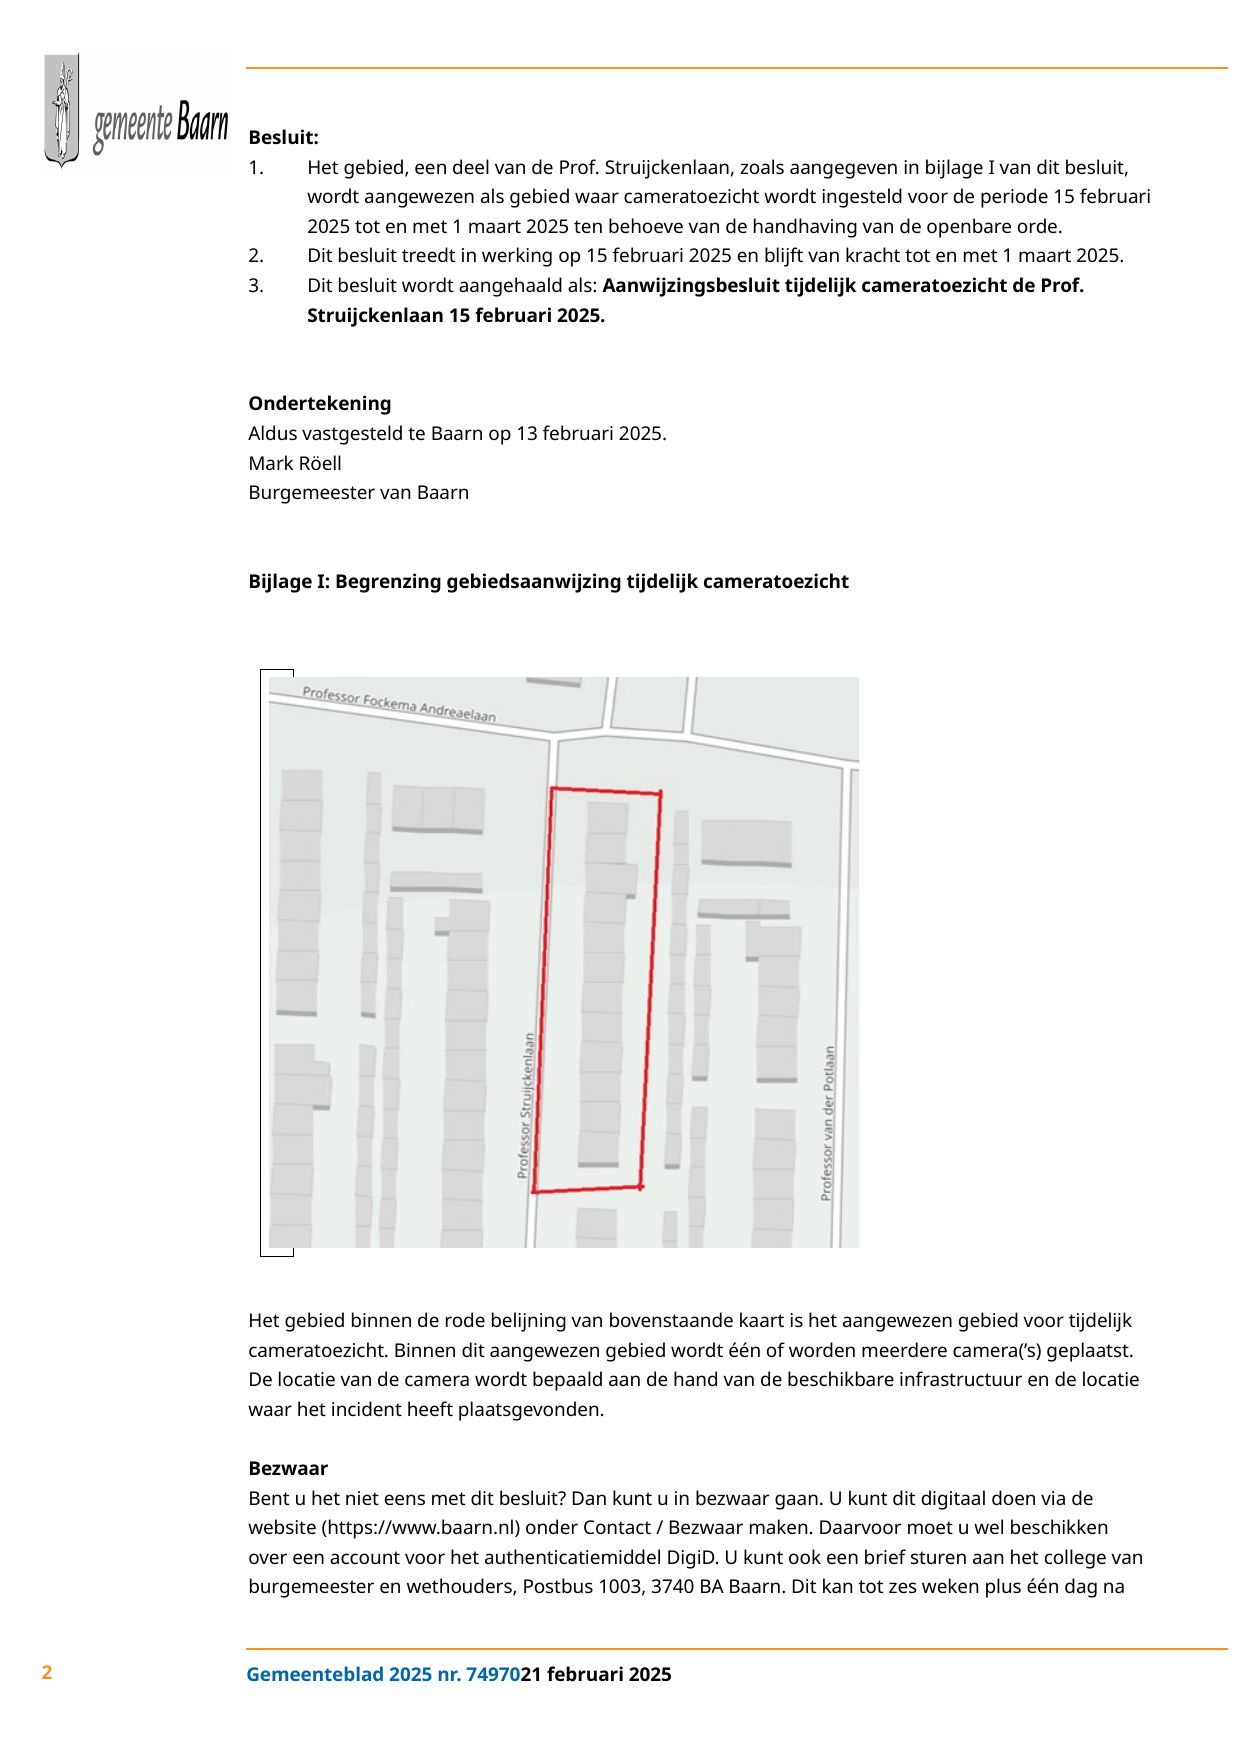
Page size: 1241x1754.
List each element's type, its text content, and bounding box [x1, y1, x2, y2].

text Ondertekening [248, 391, 1152, 416]
text Het gebied binnen de rode belijning van bovenstaande kaart is het aangewezen gebied voor tijdelijk cameratoezicht. Binnen dit aangewezen gebied wordt één of worden meerdere camera(’s) geplaatst. De locatie van de camera wordt bepaald aan de hand van de beschikbare infrastructuur en de locatie waar het incident heeft plaatsgevonden. [248, 1307, 1152, 1422]
list Het gebied, een deel van de Prof. Struijckenlaan, zoals aangegeven in bijlage I van dit besluit, wordt aangewezen als gebied waar cameratoezicht wordt ingesteld voor de periode 15 februari 2025 tot en met 1 maart 2025 ten behoeve van de handhaving van de openbare orde. [248, 154, 1152, 239]
list Dit besluit treedt in werking op 15 februari 2025 en blijft van kracht tot en met 1 maart 2025. [248, 243, 1152, 268]
picture [41, 47, 231, 172]
text Burgemeester van Baarn [248, 479, 1152, 505]
text Mark Röell [248, 450, 1152, 476]
text Besluit: [248, 124, 1152, 150]
text Bezwaar [248, 1455, 1152, 1481]
picture [268, 677, 860, 1248]
text Aldus vastgesteld te Baarn op 13 februari 2025. [248, 420, 1152, 446]
text Bent u het niet eens met dit besluit? Dan kunt u in bezwaar gaan. U kunt dit digitaal doen via de website (https://www.baarn.nl) onder Contact / Bezwaar maken. Daarvoor moet u wel beschikken over een account voor het authenticatiemiddel DigiD. U kunt ook een brief sturen aan het college van burgemeester en wethouders, Postbus 1003, 3740 BA Baarn. Dit kan tot zes weken plus één dag na [248, 1485, 1152, 1599]
text Bijlage I: Begrenzing gebiedsaanwijzing tijdelijk cameratoezicht [248, 568, 1152, 594]
list Dit besluit wordt aangehaald als: Aanwijzingsbesluit tijdelijk cameratoezicht de Prof. Struijckenlaan 15 februari 2025. [248, 272, 1152, 328]
